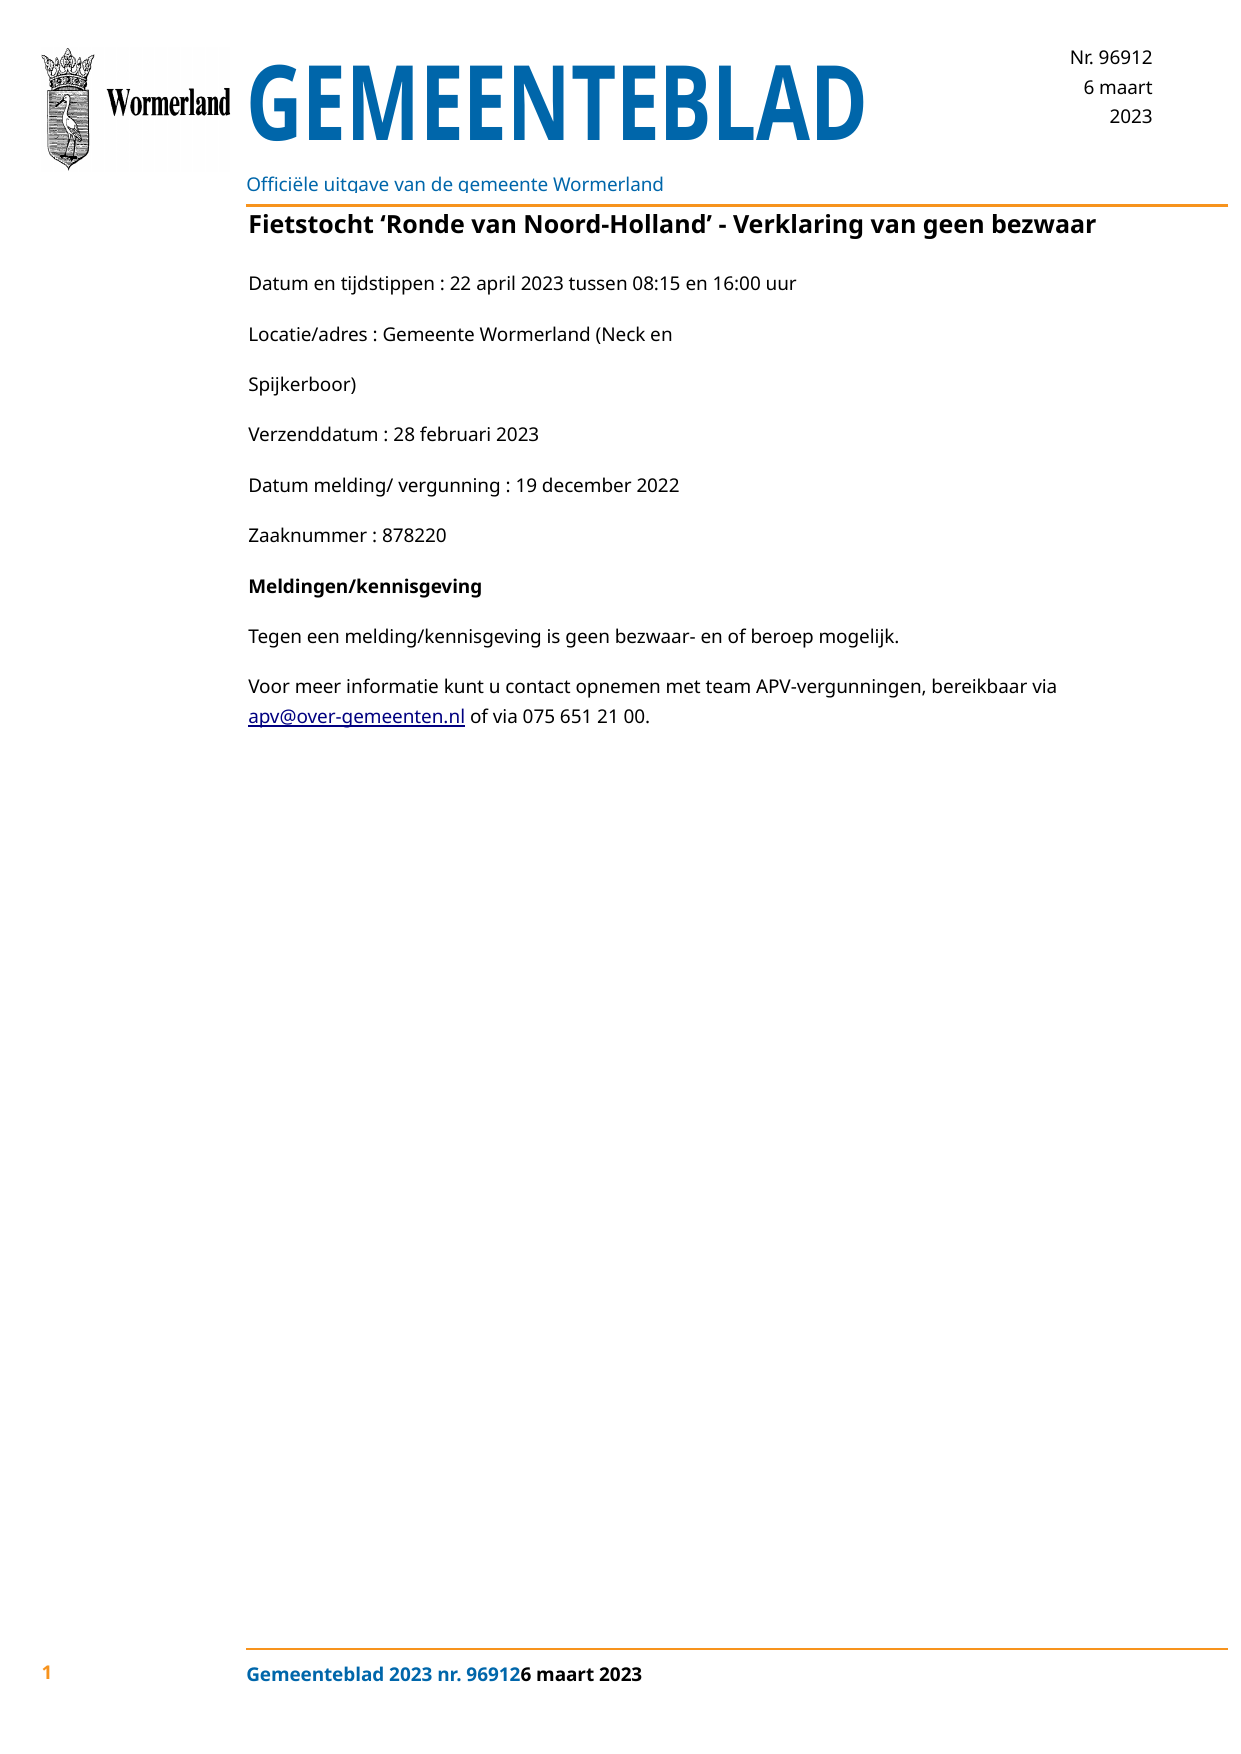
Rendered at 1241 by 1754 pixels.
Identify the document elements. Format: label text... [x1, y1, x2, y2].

text Locatie/adres : Gemeente Wormerland (Neck en [248, 321, 1152, 346]
picture [41, 47, 231, 172]
text Spijkerboor) [248, 371, 1152, 397]
text Zaaknummer : 878220 [248, 522, 1152, 548]
text Datum melding/ vergunning : 19 december 2022 [248, 472, 1152, 498]
text Meldingen/kennisgeving [248, 573, 1152, 598]
text Fietstocht ‘Ronde van Noord-Holland’ - Verklaring van geen bezwaar [248, 207, 1152, 241]
text Tegen een melding/kennisgeving is geen bezwaar- en of beroep mogelijk. [248, 623, 1152, 649]
text Voor meer informatie kunt u contact opnemen met team APV-vergunningen, bereikbaar via apv@over-gemeenten.nl of via 075 651 21 00. [248, 674, 1152, 729]
text Datum en tijdstippen : 22 april 2023 tussen 08:15 en 16:00 uur [248, 270, 1152, 296]
text Verzenddatum : 28 februari 2023 [248, 422, 1152, 447]
